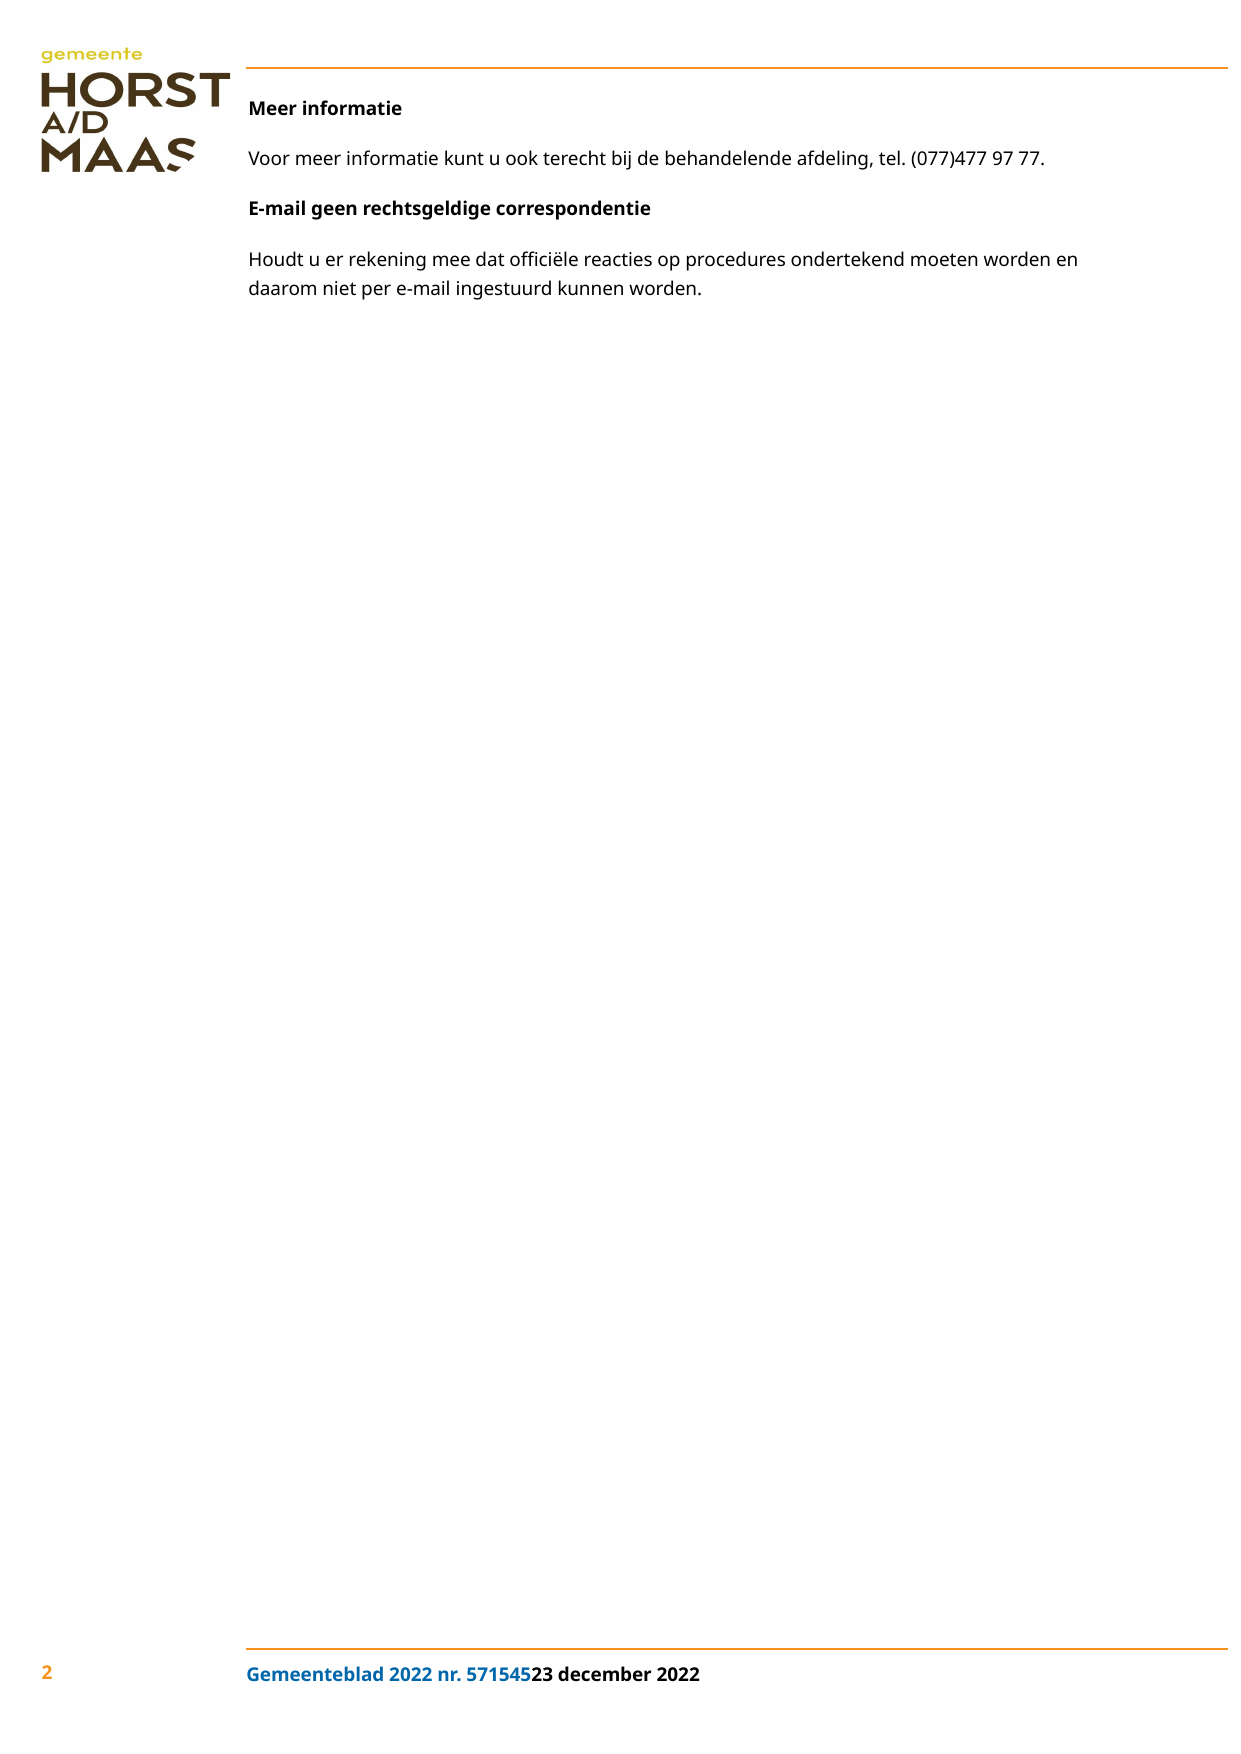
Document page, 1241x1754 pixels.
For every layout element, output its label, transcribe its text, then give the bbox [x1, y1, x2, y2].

text Houdt u er rekening mee dat officiële reacties op procedures ondertekend moeten worden en daarom niet per e-mail ingestuurd kunnen worden. [248, 246, 1152, 301]
text Voor meer informatie kunt u ook terecht bij de behandelende afdeling, tel. (077)477 97 77. [248, 145, 1152, 171]
picture [41, 47, 231, 172]
text E-mail geen rechtsgeldige correspondentie [248, 196, 1152, 221]
text Meer informatie [248, 95, 1152, 121]
